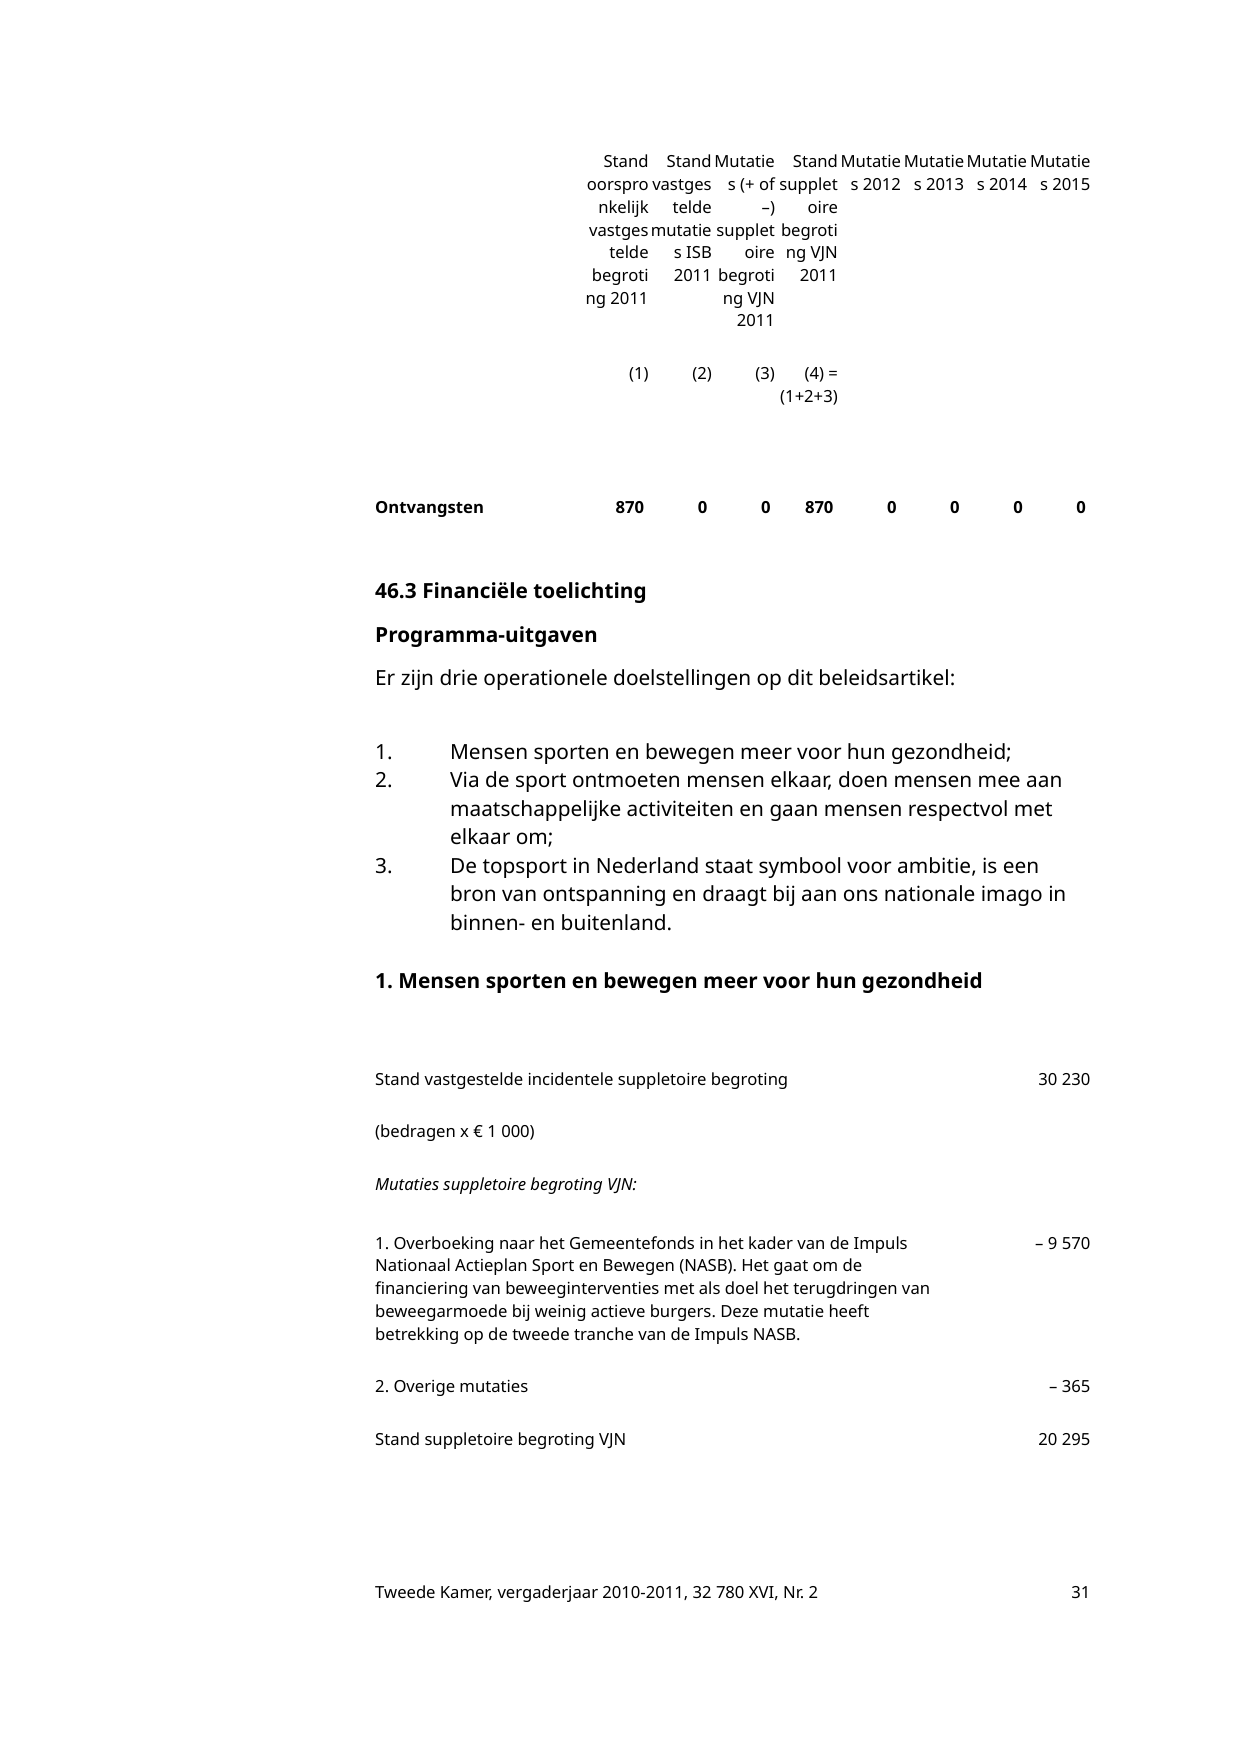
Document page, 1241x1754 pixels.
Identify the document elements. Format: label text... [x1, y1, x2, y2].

table_cell – 365 [947, 1375, 1090, 1427]
table_cell [964, 437, 1027, 496]
table_cell (3) [711, 362, 774, 437]
table_header 30 230 [947, 1068, 1090, 1173]
table_cell (2) [648, 362, 711, 437]
table_cell [838, 437, 901, 496]
text 1. Mensen sporten en bewegen meer voor hun gezondheid [375, 966, 1090, 994]
text Programma-uitgaven [375, 620, 1090, 648]
table_header Mutaties 2012 [838, 150, 901, 362]
table_header Mutaties 2014 [964, 150, 1027, 362]
table_cell 0 [964, 496, 1027, 518]
table_cell 0 [1027, 496, 1090, 518]
table_cell [585, 437, 648, 496]
table_cell [901, 437, 964, 496]
table_cell 0 [648, 496, 711, 518]
table_cell Stand suppletoire begroting VJN [375, 1428, 947, 1480]
list Via de sport ontmoeten mensen elkaar, doen mensen mee aan maatschappelijke activiteiten en gaan mensen respectvol met elkaar om; [375, 765, 1090, 851]
table_cell [838, 362, 901, 437]
table_cell [1027, 437, 1090, 496]
table_cell (1) [585, 362, 648, 437]
table_cell 0 [838, 496, 901, 518]
text 46.3 Financiële toelichting [375, 577, 1090, 605]
table_cell 2. Overige mutaties [375, 1375, 947, 1427]
table_cell [711, 437, 774, 496]
table_cell [947, 1173, 1090, 1231]
table_cell Mutaties suppletoire begroting VJN: [375, 1173, 947, 1231]
table_cell 870 [585, 496, 648, 518]
table_cell [648, 437, 711, 496]
table_header Stand oorspronkelijk vastgestelde begroting 2011 [585, 150, 648, 362]
table_header Mutaties 2013 [901, 150, 964, 362]
table_header Stand suppletoire begroting VJN 2011 [775, 150, 838, 362]
table_cell [375, 437, 585, 496]
list Mensen sporten en bewegen meer voor hun gezondheid; [375, 737, 1090, 765]
table_cell 870 [775, 496, 838, 518]
table_header Mutaties 2015 [1027, 150, 1090, 362]
table_cell (4) = (1+2+3) [775, 362, 838, 437]
table_cell [775, 437, 838, 496]
table_header Mutaties (+ of –) suppletoire begroting VJN 2011 [711, 150, 774, 362]
table_cell 0 [711, 496, 774, 518]
table_cell 20 295 [947, 1428, 1090, 1480]
table_cell [1027, 362, 1090, 437]
table_cell 0 [901, 496, 964, 518]
table_cell 1. Overboeking naar het Gemeentefonds in het kader van de Impuls Nationaal Actieplan Sport en Bewegen (NASB). Het gaat om de financiering van beweeginterventies met als doel het terugdringen van beweegarmoede bij weinig actieve burgers. Deze mutatie heeft betrekking op de tweede tranche van de Impuls NASB. [375, 1231, 947, 1375]
table_cell – 9 570 [947, 1231, 1090, 1375]
table_header Stand vastgestelde incidentele suppletoire begroting (bedragen x € 1 000) [375, 1068, 947, 1173]
table_cell [375, 362, 585, 437]
table_header [375, 150, 585, 362]
table_cell [964, 362, 1027, 437]
table_cell [901, 362, 964, 437]
text Er zijn drie operationele doelstellingen op dit beleidsartikel: [375, 663, 1090, 692]
list De topsport in Nederland staat symbool voor ambitie, is een bron van ontspanning en draagt bij aan ons nationale imago in binnen- en buitenland. [375, 851, 1090, 936]
table_header Stand vastgestelde mutaties ISB 2011 [648, 150, 711, 362]
table_cell Ontvangsten [375, 496, 585, 518]
